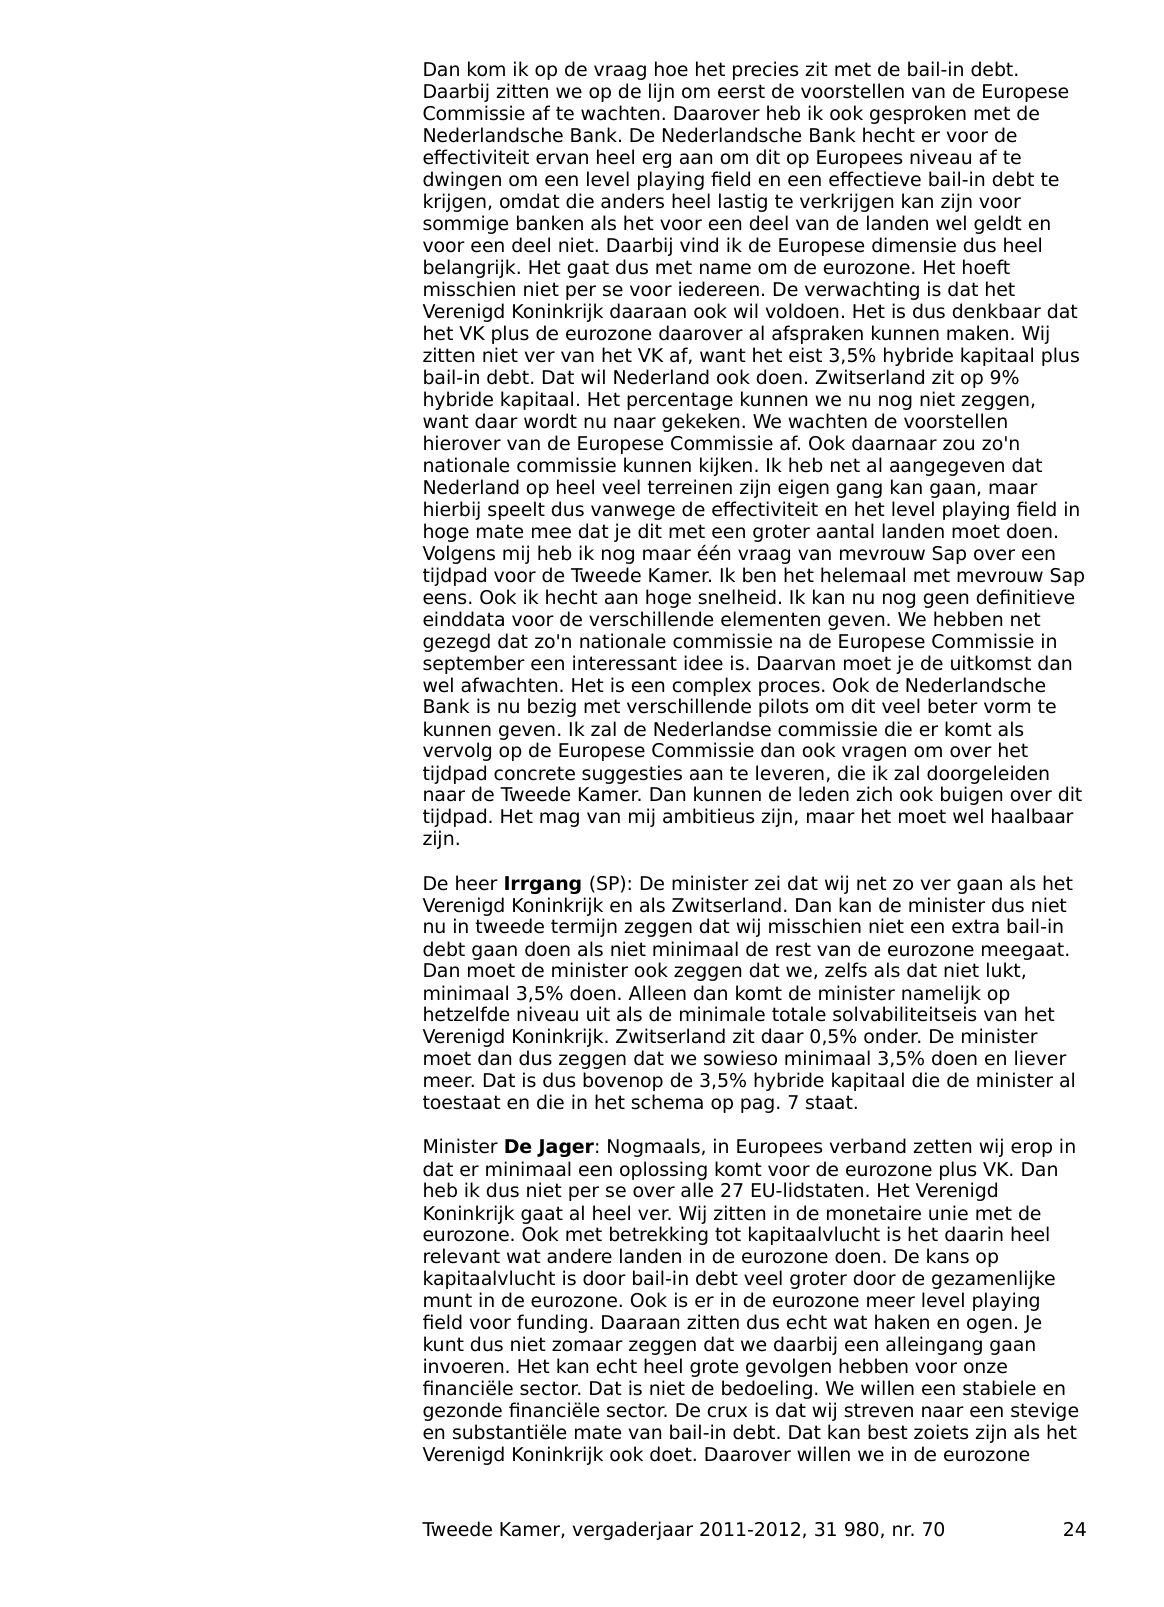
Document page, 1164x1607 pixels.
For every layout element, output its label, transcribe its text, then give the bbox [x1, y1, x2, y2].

text Minister De Jager: Nogmaals, in Europees verband zetten wij erop in dat er minimaal een oplossing komt voor de eurozone plus VK. Dan heb ik dus niet per se over alle 27 EU-lidstaten. Het Verenigd Koninkrijk gaat al heel ver. Wij zitten in de monetaire unie met de eurozone. Ook met betrekking tot kapitaalvlucht is het daarin heel relevant wat andere landen in de eurozone doen. De kans op kapitaalvlucht is door bail-in debt veel groter door de gezamenlijke munt in de eurozone. Ook is er in de eurozone meer level playing field voor funding. Daaraan zitten dus echt wat haken en ogen. Je kunt dus niet zomaar zeggen dat we daarbij een alleingang gaan invoeren. Het kan echt heel grote gevolgen hebben voor onze financiële sector. Dat is niet de bedoeling. We willen een stabiele en gezonde financiële sector. De crux is dat wij streven naar een stevige en substantiële mate van bail-in debt. Dat kan best zoiets zijn als het Verenigd Koninkrijk ook doet. Daarover willen we in de eurozone [422, 1136, 1087, 1466]
text Dan kom ik op de vraag hoe het precies zit met de bail-in debt. Daarbij zitten we op de lijn om eerst de voorstellen van de Europese Commissie af te wachten. Daarover heb ik ook gesproken met de Nederlandsche Bank. De Nederlandsche Bank hecht er voor de effectiviteit ervan heel erg aan om dit op Europees niveau af te dwingen om een level playing field en een effectieve bail-in debt te krijgen, omdat die anders heel lastig te verkrijgen kan zijn voor sommige banken als het voor een deel van de landen wel geldt en voor een deel niet. Daarbij vind ik de Europese dimensie dus heel belangrijk. Het gaat dus met name om de eurozone. Het hoeft misschien niet per se voor iedereen. De verwachting is dat het Verenigd Koninkrijk daaraan ook wil voldoen. Het is dus denkbaar dat het VK plus de eurozone daarover al afspraken kunnen maken. Wij zitten niet ver van het VK af, want het eist 3,5% hybride kapitaal plus bail-in debt. Dat wil Nederland ook doen. Zwitserland zit op 9% hybride kapitaal. Het percentage kunnen we nu nog niet zeggen, want daar wordt nu naar gekeken. We wachten de voorstellen hierover van de Europese Commissie af. Ook daarnaar zou zo'n nationale commissie kunnen kijken. Ik heb net al aangegeven dat Nederland op heel veel terreinen zijn eigen gang kan gaan, maar hierbij speelt dus vanwege de effectiviteit en het level playing field in hoge mate mee dat je dit met een groter aantal landen moet doen. [422, 59, 1087, 543]
text De heer Irrgang (SP): De minister zei dat wij net zo ver gaan als het Verenigd Koninkrijk en als Zwitserland. Dan kan de minister dus niet nu in tweede termijn zeggen dat wij misschien niet een extra bail-in debt gaan doen als niet minimaal de rest van de eurozone meegaat. Dan moet de minister ook zeggen dat we, zelfs als dat niet lukt, minimaal 3,5% doen. Alleen dan komt de minister namelijk op hetzelfde niveau uit als de minimale totale solvabiliteitseis van het Verenigd Koninkrijk. Zwitserland zit daar 0,5% onder. De minister moet dan dus zeggen dat we sowieso minimaal 3,5% doen en liever meer. Dat is dus bovenop de 3,5% hybride kapitaal die de minister al toestaat en die in het schema op pag. 7 staat. [422, 872, 1087, 1114]
text Volgens mij heb ik nog maar één vraag van mevrouw Sap over een tijdpad voor de Tweede Kamer. Ik ben het helemaal met mevrouw Sap eens. Ook ik hecht aan hoge snelheid. Ik kan nu nog geen definitieve einddata voor de verschillende elementen geven. We hebben net gezegd dat zo'n nationale commissie na de Europese Commissie in september een interessant idee is. Daarvan moet je de uitkomst dan wel afwachten. Het is een complex proces. Ook de Nederlandsche Bank is nu bezig met verschillende pilots om dit veel beter vorm te kunnen geven. Ik zal de Nederlandse commissie die er komt als vervolg op de Europese Commissie dan ook vragen om over het tijdpad concrete suggesties aan te leveren, die ik zal doorgeleiden naar de Tweede Kamer. Dan kunnen de leden zich ook buigen over dit tijdpad. Het mag van mij ambitieus zijn, maar het moet wel haalbaar zijn. [422, 543, 1087, 850]
